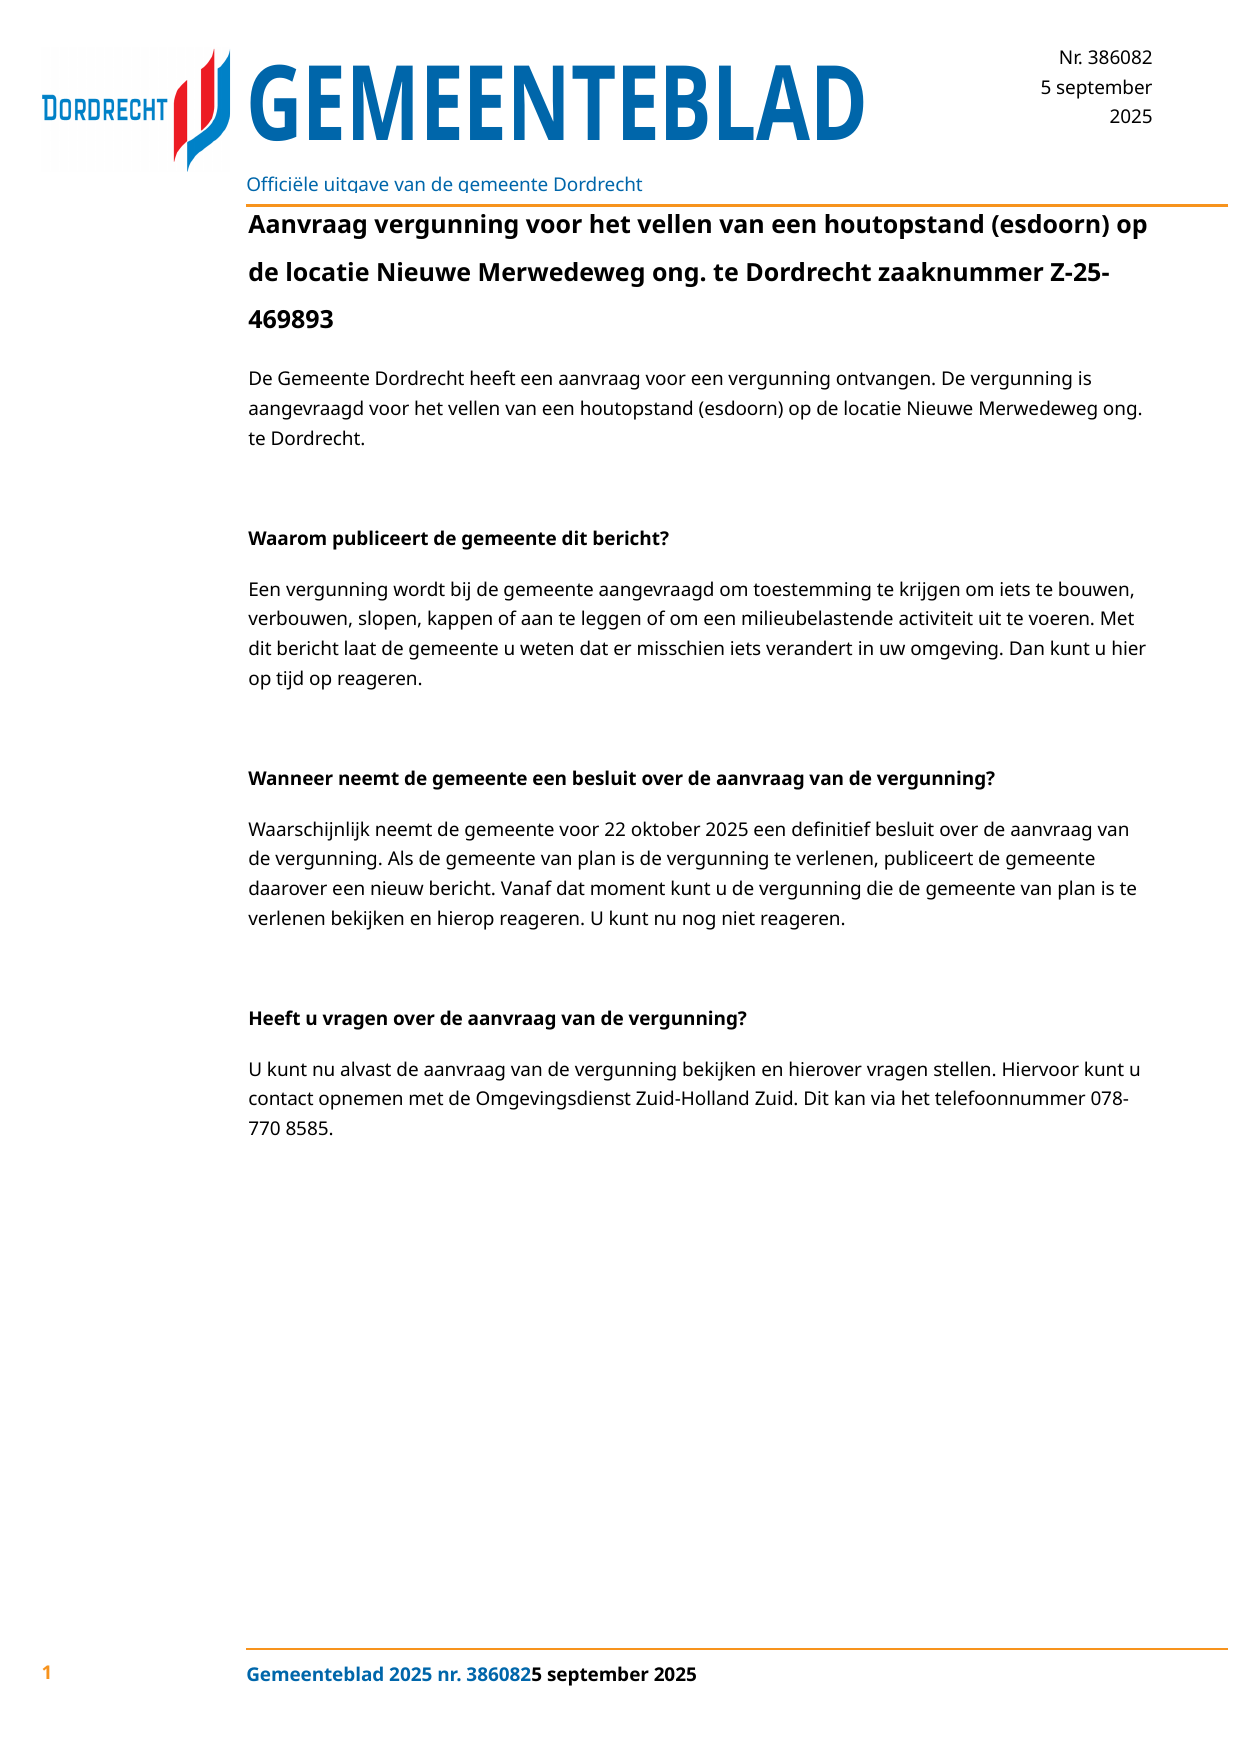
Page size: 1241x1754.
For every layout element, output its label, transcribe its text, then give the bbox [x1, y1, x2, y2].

text U kunt nu alvast de aanvraag van de vergunning bekijken en hierover vragen stellen. Hiervoor kunt u contact opnemen met de Omgevingsdienst Zuid-Holland Zuid. Dit kan via het telefoonnummer 078-770 8585. [248, 1056, 1152, 1141]
text Heeft u vragen over de aanvraag van de vergunning? [248, 1006, 1152, 1031]
text De Gemeente Dordrecht heeft een aanvraag voor een vergunning ontvangen. De vergunning is aangevraagd voor het vellen van een houtopstand (esdoorn) op de locatie Nieuwe Merwedeweg ong. te Dordrecht. [248, 366, 1152, 450]
picture [41, 47, 231, 172]
text Wanneer neemt de gemeente een besluit over de aanvraag van de vergunning? [248, 766, 1152, 791]
text Een vergunning wordt bij de gemeente aangevraagd om toestemming te krijgen om iets te bouwen, verbouwen, slopen, kappen of aan te leggen of om een milieubelastende activiteit uit te voeren. Met dit bericht laat de gemeente u weten dat er misschien iets verandert in uw omgeving. Dan kunt u hier op tijd op reageren. [248, 576, 1152, 690]
text Aanvraag vergunning voor het vellen van een houtopstand (esdoorn) op de locatie Nieuwe Merwedeweg ong. te Dordrecht zaaknummer Z-25-469893 [248, 207, 1152, 336]
text Waarom publiceert de gemeente dit bericht? [248, 526, 1152, 551]
text Waarschijnlijk neemt de gemeente voor 22 oktober 2025 een definitief besluit over de aanvraag van de vergunning. Als de gemeente van plan is de vergunning te verlenen, publiceert de gemeente daarover een nieuw bericht. Vanaf dat moment kunt u de vergunning die de gemeente van plan is te verlenen bekijken en hierop reageren. U kunt nu nog niet reageren. [248, 816, 1152, 930]
